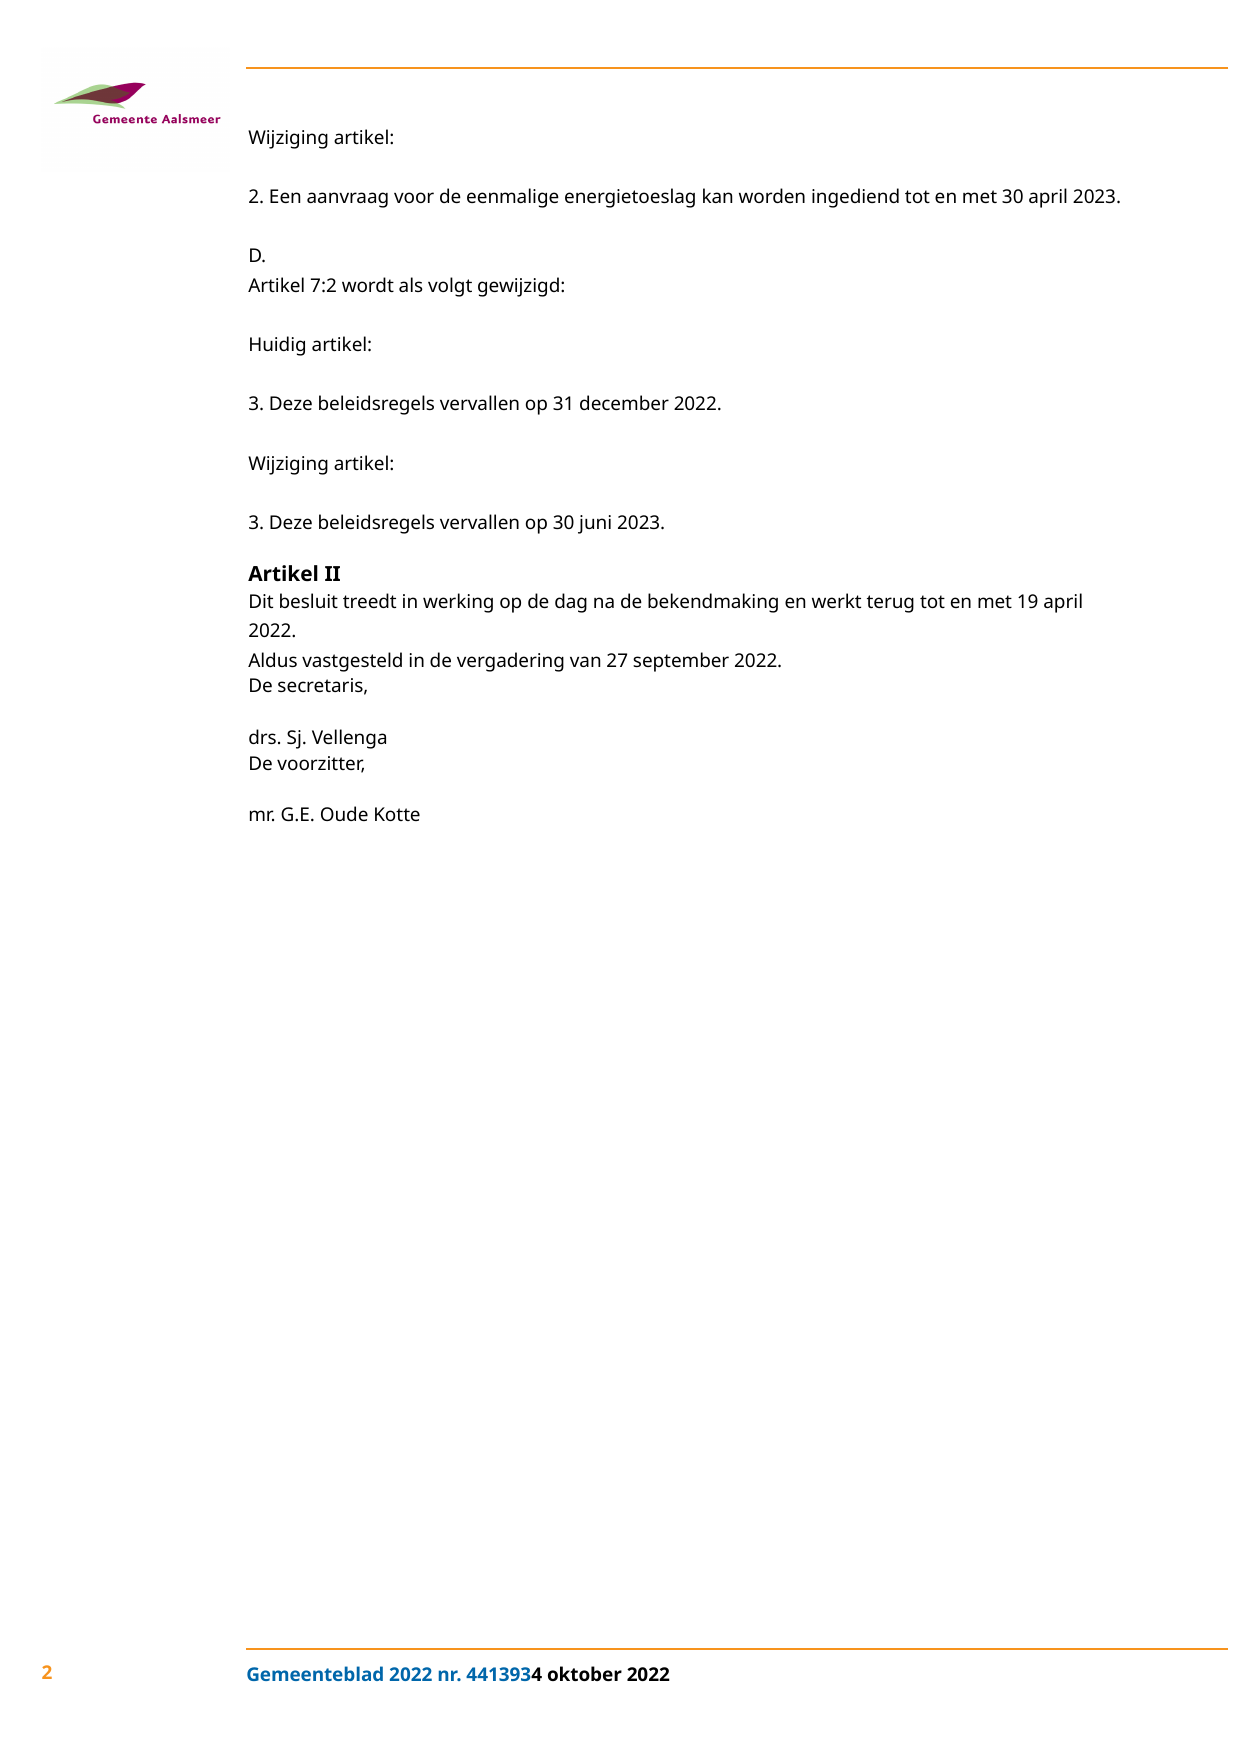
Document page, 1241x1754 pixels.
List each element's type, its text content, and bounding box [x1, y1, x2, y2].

text mr. G.E. Oude Kotte [248, 801, 1152, 827]
text Dit besluit treedt in werking op de dag na de bekendmaking en werkt terug tot en met 19 april [248, 588, 1152, 613]
text 3. Deze beleidsregels vervallen op 31 december 2022. [248, 391, 1152, 416]
text Artikel II [248, 559, 1152, 588]
text 2022. [248, 617, 1152, 643]
text De voorzitter, [248, 750, 1152, 776]
text Artikel 7:2 wordt als volgt gewijzigd: [248, 272, 1152, 298]
text De secretaris, [248, 673, 1152, 698]
text D. [248, 243, 1152, 268]
text Huidig artikel: [248, 331, 1152, 357]
text drs. Sj. Vellenga [248, 724, 1152, 750]
text Aldus vastgesteld in de vergadering van 27 september 2022. [248, 647, 1152, 673]
text Wijziging artikel: [248, 124, 1152, 150]
text 3. Deze beleidsregels vervallen op 30 juni 2023. [248, 509, 1152, 535]
picture [41, 47, 231, 172]
text 2. Een aanvraag voor de eenmalige energietoeslag kan worden ingediend tot en met 30 april 2023. [248, 183, 1152, 209]
text Wijziging artikel: [248, 450, 1152, 476]
